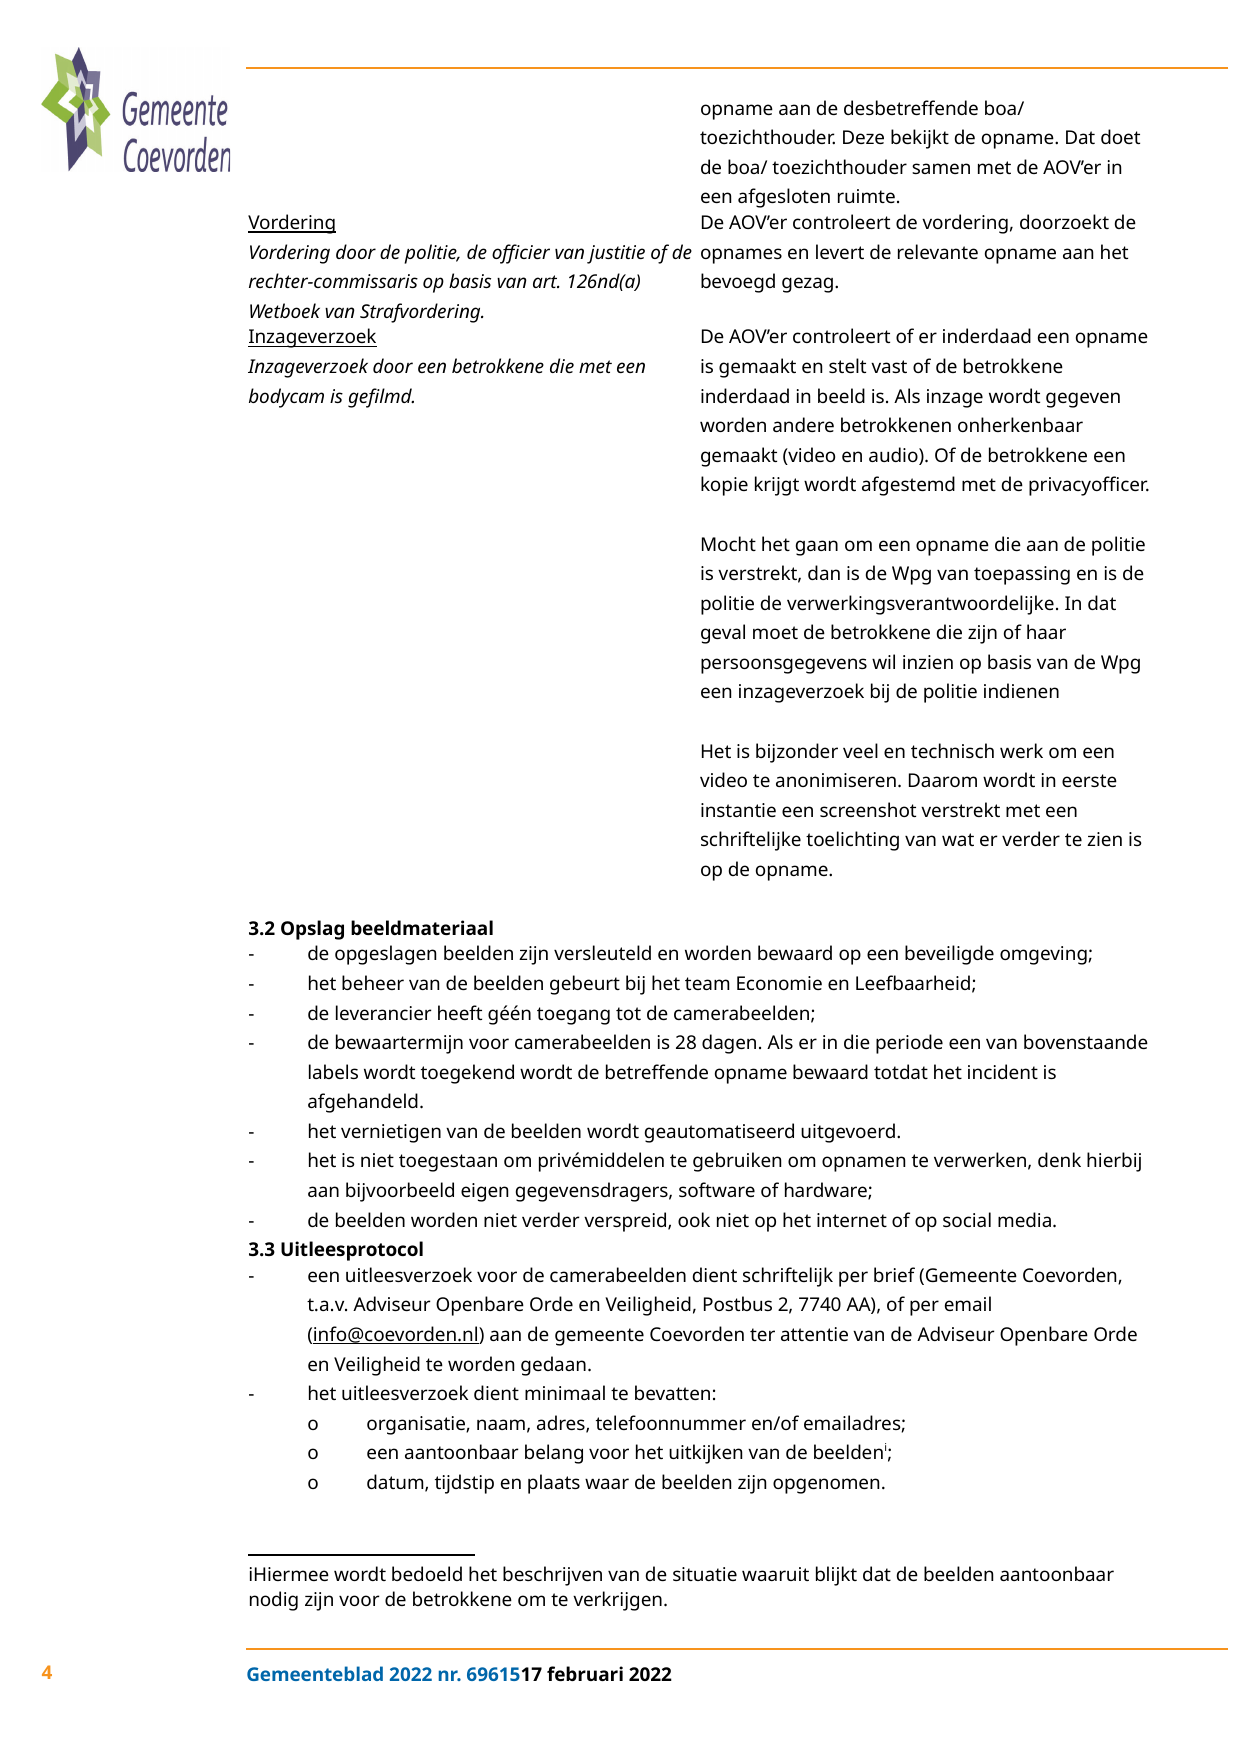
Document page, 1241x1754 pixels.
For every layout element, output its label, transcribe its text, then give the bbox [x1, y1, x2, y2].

table_cell De AOV’er controleert de vordering, doorzoekt de opnames en levert de relevante opname aan het bevoegd gezag. [700, 209, 1152, 324]
table_cell De AOV’er controleert of er inderdaad een opname is gemaakt en stelt vast of de betrokkene inderdaad in beeld is. Als inzage wordt gegeven worden andere betrokkenen onherkenbaar gemaakt (video en audio). Of de betrokkene een kopie krijgt wordt afgestemd met de privacyofficer. Mocht het gaan om een opname die aan de politie is verstrekt, dan is de Wpg van toepassing en is de politie de verwerkingsverantwoordelijke. In dat geval moet de betrokkene die zijn of haar persoonsgegevens wil inzien op basis van de Wpg een inzageverzoek bij de politie indienen Het is bijzonder veel en technisch werk om een video te anonimiseren. Daarom wordt in eerste instantie een screenshot verstrekt met een schriftelijke toelichting van wat er verder te zien is op de opname. [700, 324, 1152, 882]
text 3.3 Uitleesprotocol [248, 1236, 1152, 1262]
table_cell Vordering Vordering door de politie, de officier van justitie of de rechter-commissaris op basis van art. 126nd(a) Wetboek van Strafvordering. [248, 209, 700, 324]
text 3.2 Opslag beeldmateriaal [248, 915, 1152, 941]
list Hiermee wordt bedoeld het beschrijven van de situatie waaruit blijkt dat de beelden aantoonbaar nodig zijn voor de betrokkene om te verkrijgen. [248, 1561, 1152, 1612]
list het uitleesverzoek dient minimaal te bevatten: [248, 1380, 1152, 1406]
list de beelden worden niet verder verspreid, ook niet op het internet of op social media. [248, 1207, 1152, 1232]
table_cell [248, 95, 700, 209]
list een uitleesverzoek voor de camerabeelden dient schriftelijk per brief (Gemeente Coevorden, t.a.v. Adviseur Openbare Orde en Veiligheid, Postbus 2, 7740 AA), of per email (info@coevorden.nl) aan de gemeente Coevorden ter attentie van de Adviseur Openbare Orde en Veiligheid te worden gedaan. [248, 1262, 1152, 1377]
list datum, tijdstip en plaats waar de beelden zijn opgenomen. [307, 1469, 1152, 1495]
list het is niet toegestaan om privémiddelen te gebruiken om opnamen te verwerken, denk hierbij aan bijvoorbeeld eigen gegevensdragers, software of hardware; [248, 1148, 1152, 1203]
list organisatie, naam, adres, telefoonnummer en/of emailadres; [307, 1410, 1152, 1436]
picture [41, 47, 231, 172]
list de leverancier heeft géén toegang tot de camerabeelden; [248, 1000, 1152, 1025]
list het vernietigen van de beelden wordt geautomatiseerd uitgevoerd. [248, 1118, 1152, 1144]
table_cell opname aan de desbetreffende boa/ toezichthouder. Deze bekijkt de opname. Dat doet de boa/ toezichthouder samen met de AOV’er in een afgesloten ruimte. [700, 95, 1152, 209]
list de bewaartermijn voor camerabeelden is 28 dagen. Als er in die periode een van bovenstaande labels wordt toegekend wordt de betreffende opname bewaard totdat het incident is afgehandeld. [248, 1029, 1152, 1114]
table_cell Inzageverzoek Inzageverzoek door een betrokkene die met een bodycam is gefilmd. [248, 324, 700, 882]
list een aantoonbaar belang voor het uitkijken van de beelden; [307, 1439, 1152, 1465]
list het beheer van de beelden gebeurt bij het team Economie en Leefbaarheid; [248, 970, 1152, 996]
list de opgeslagen beelden zijn versleuteld en worden bewaard op een beveiligde omgeving; [248, 941, 1152, 966]
